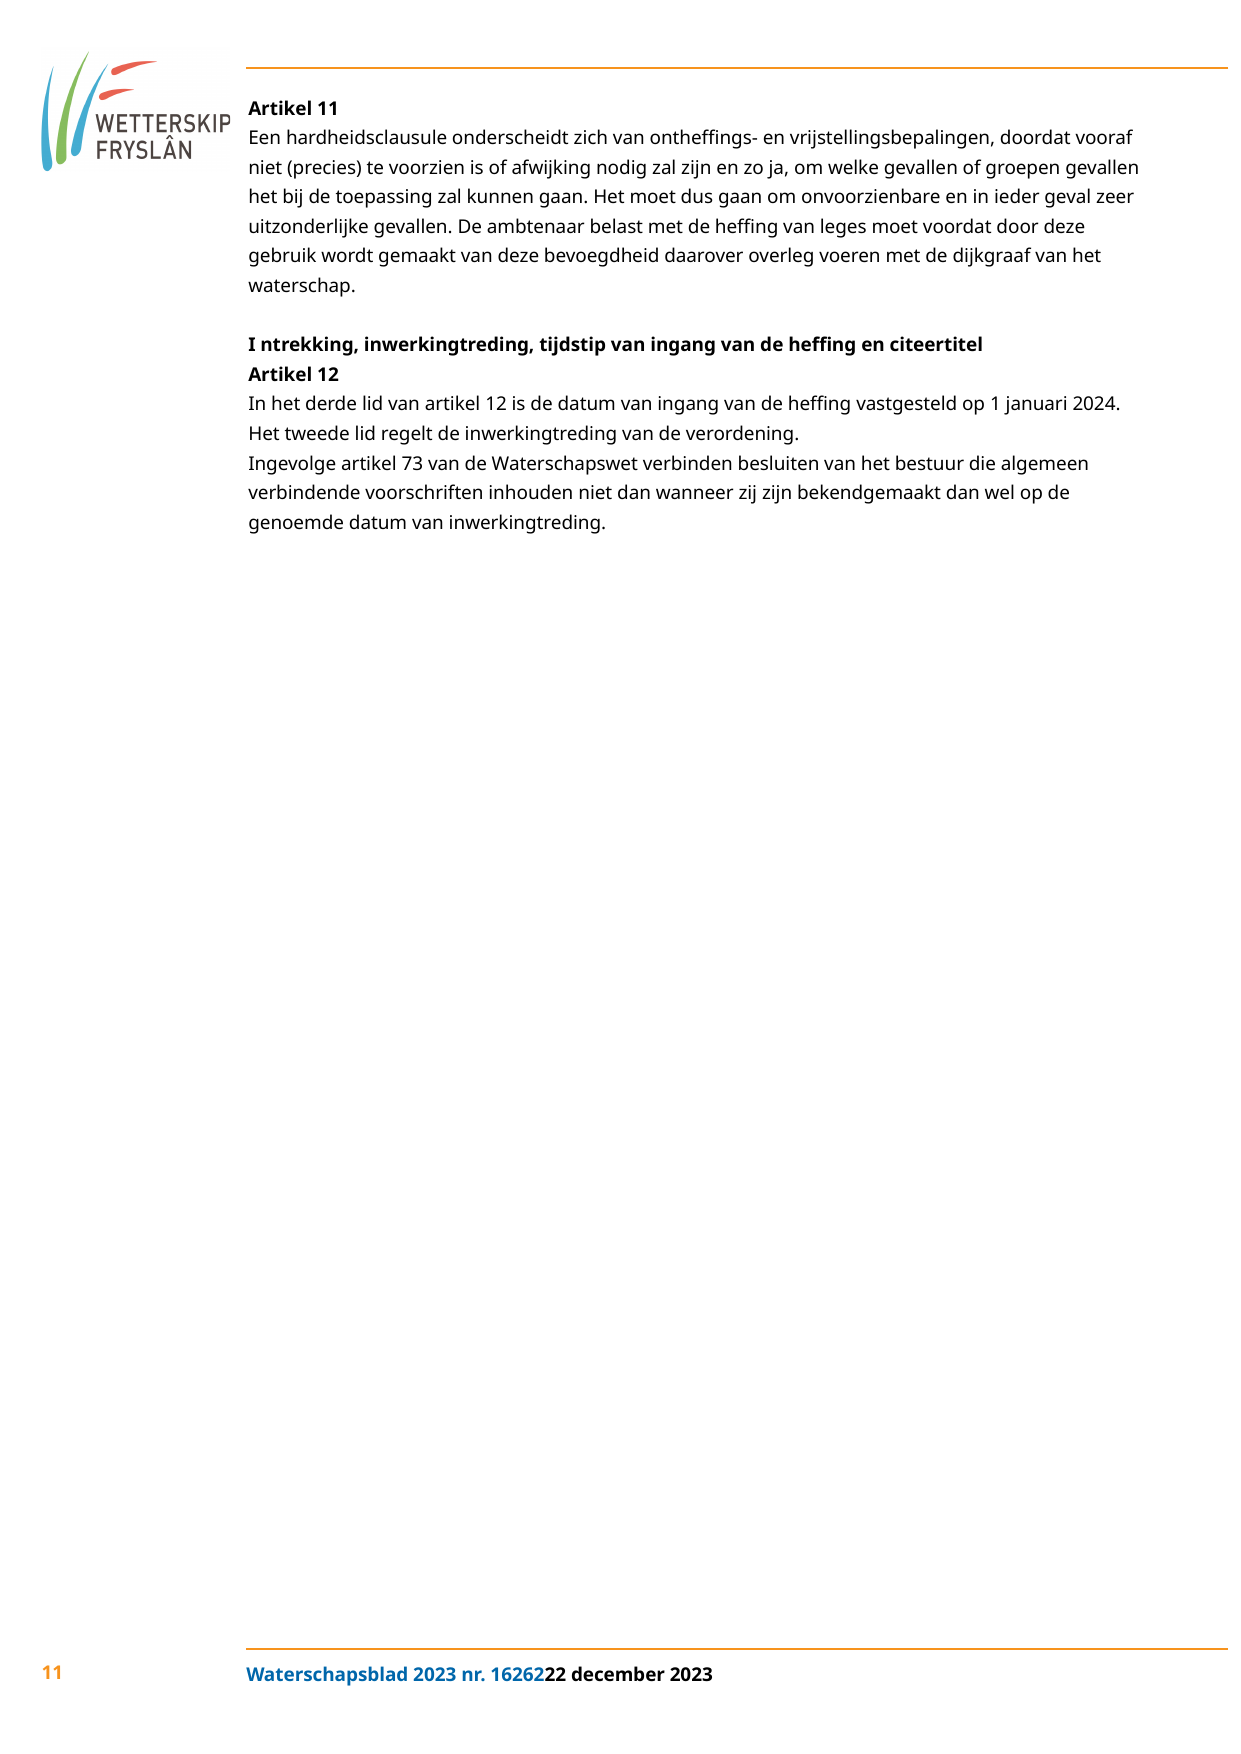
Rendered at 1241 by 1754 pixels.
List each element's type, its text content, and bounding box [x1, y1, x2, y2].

text I ntrekking, inwerkingtreding, tijdstip van ingang van de heffing en citeertitel [248, 331, 1152, 357]
text In het derde lid van artikel 12 is de datum van ingang van de heffing vastgesteld op 1 januari 2024. Het tweede lid regelt de inwerkingtreding van de verordening. [248, 391, 1152, 446]
text Artikel 11 [248, 95, 1152, 121]
text Artikel 12 [248, 361, 1152, 387]
text Een hardheidsclausule onderscheidt zich van ontheffings- en vrijstellingsbepalingen, doordat vooraf niet (precies) te voorzien is of afwijking nodig zal zijn en zo ja, om welke gevallen of groepen gevallen het bij de toepassing zal kunnen gaan. Het moet dus gaan om onvoorzienbare en in ieder geval zeer uitzonderlijke gevallen. De ambtenaar belast met de heffing van leges moet voordat door deze gebruik wordt gemaakt van deze bevoegdheid daarover overleg voeren met de dijkgraaf van het waterschap. [248, 124, 1152, 298]
text Ingevolge artikel 73 van de Waterschapswet verbinden besluiten van het bestuur die algemeen verbindende voorschriften inhouden niet dan wanneer zij zijn bekendgemaakt dan wel op de genoemde datum van inwerkingtreding. [248, 450, 1152, 535]
picture [41, 47, 231, 172]
